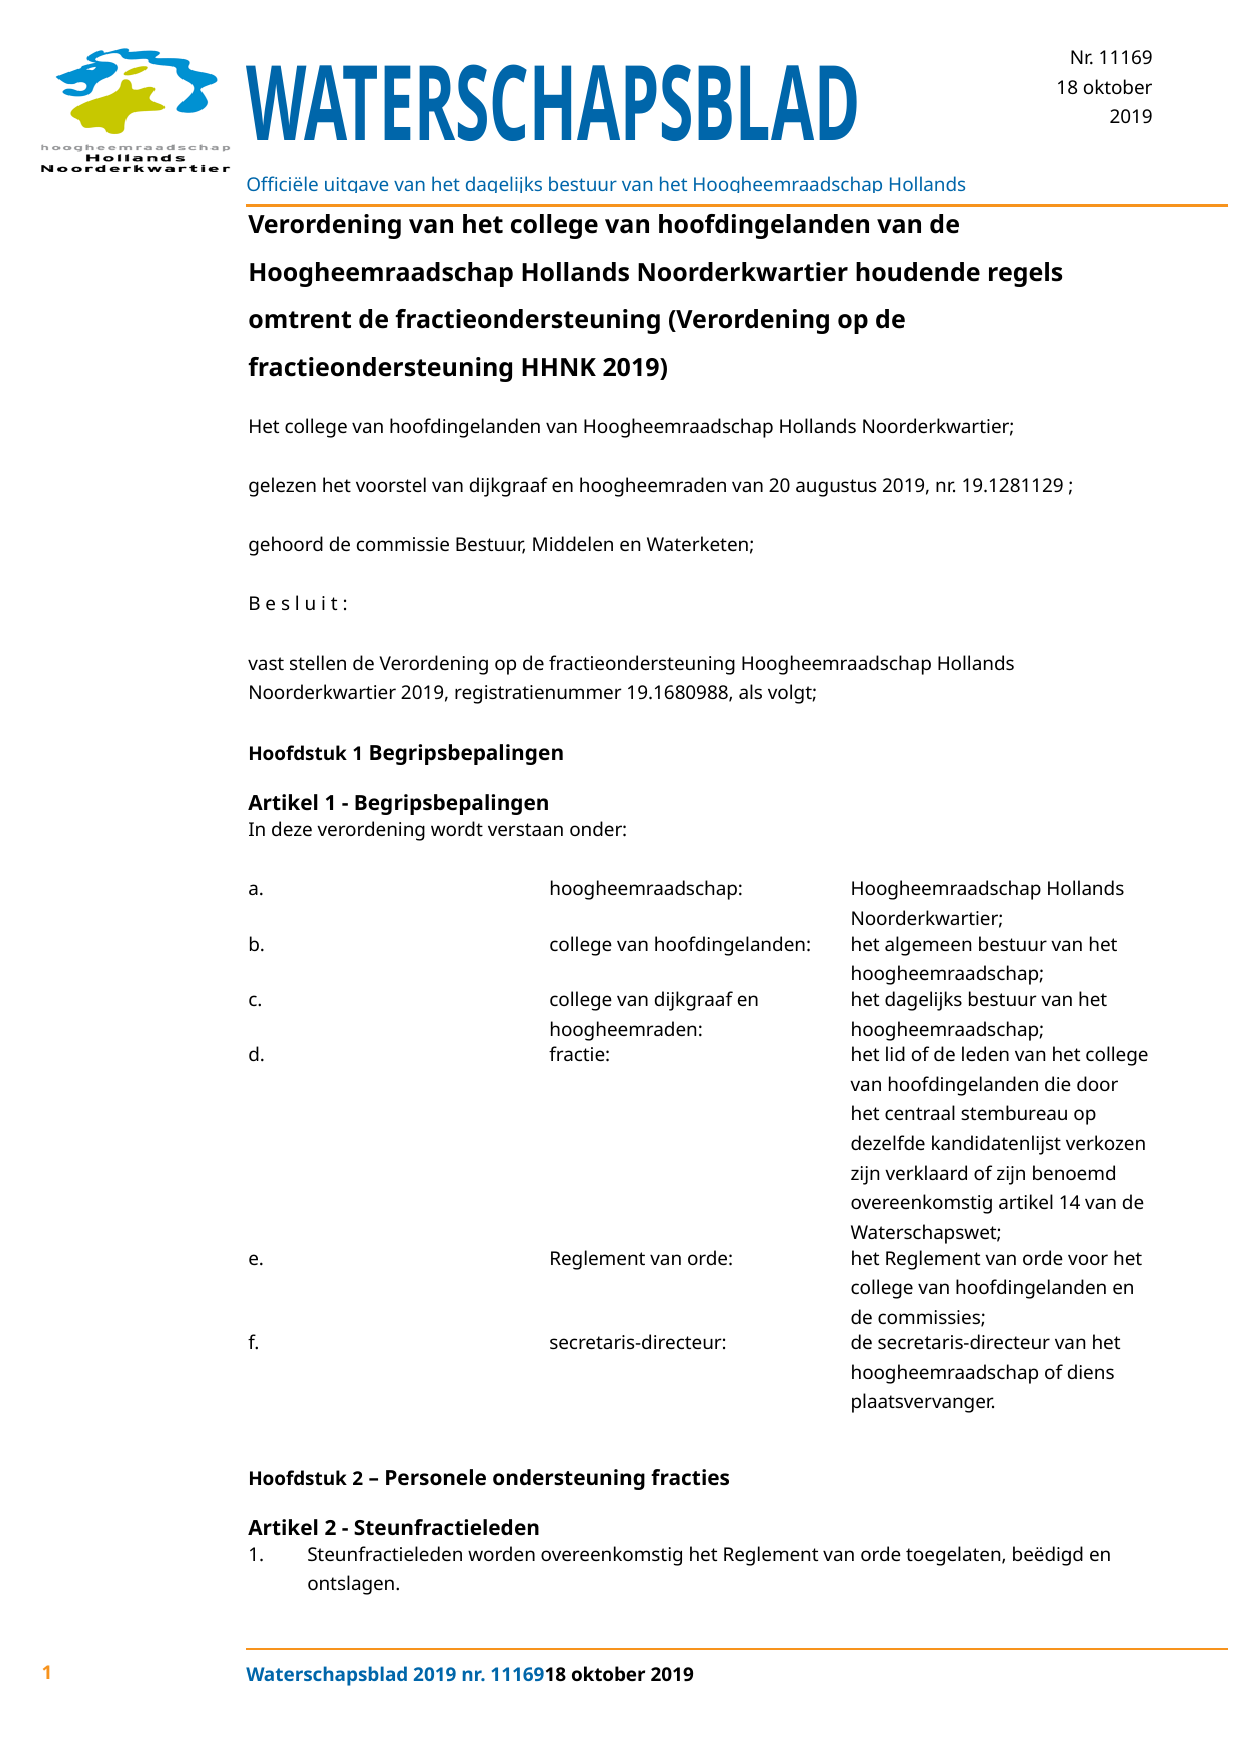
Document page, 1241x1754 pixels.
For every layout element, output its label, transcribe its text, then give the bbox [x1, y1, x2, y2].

table_cell het lid of de leden van het college van hoofdingelanden die door het centraal stembureau op dezelfde kandidatenlijst verkozen zijn verklaard of zijn benoemd overeenkomstig artikel 14 van de Waterschapswet; [850, 1041, 1152, 1245]
text vast stellen de Verordening op de fractieondersteuning Hoogheemraadschap Hollands Noorderkwartier 2019, registratienummer 19.1680988, als volgt; [248, 650, 1152, 705]
table_cell secretaris-directeur: [549, 1330, 850, 1414]
text Hoofdstuk 1 Begripsbepalingen [248, 738, 1152, 767]
table_cell het dagelijks bestuur van het hoogheemraadschap; [850, 986, 1152, 1041]
table_cell c. [248, 986, 549, 1041]
table_cell b. [248, 931, 549, 986]
picture [41, 47, 231, 172]
table_header a. [248, 876, 549, 931]
table_cell f. [248, 1330, 549, 1414]
text Het college van hoofdingelanden van Hoogheemraadschap Hollands Noorderkwartier; [248, 413, 1152, 439]
table_cell het algemeen bestuur van het hoogheemraadschap; [850, 931, 1152, 986]
text In deze verordening wordt verstaan onder: [248, 816, 1152, 842]
table_header Hoogheemraadschap Hollands Noorderkwartier; [850, 876, 1152, 931]
table_cell college van hoofdingelanden: [549, 931, 850, 986]
text B e s l u i t : [248, 591, 1152, 616]
text Artikel 2 - Steunfractieleden [248, 1513, 1152, 1541]
list Steunfractieleden worden overeenkomstig het Reglement van orde toegelaten, beëdigd en ontslagen. [248, 1541, 1152, 1596]
table_cell fractie: [549, 1041, 850, 1245]
text gehoord de commissie Bestuur, Middelen en Waterketen; [248, 531, 1152, 557]
table_cell Reglement van orde: [549, 1245, 850, 1329]
table_header hoogheemraadschap: [549, 876, 850, 931]
text Hoofdstuk 2 – Personele ondersteuning fracties [248, 1463, 1152, 1492]
text Artikel 1 - Begripsbepalingen [248, 788, 1152, 816]
text gelezen het voorstel van dijkgraaf en hoogheemraden van 20 augustus 2019, nr. 19.1281129 ; [248, 472, 1152, 498]
text Verordening van het college van hoofdingelanden van de Hoogheemraadschap Hollands Noorderkwartier houdende regels omtrent de fractieondersteuning (Verordening op de fractieondersteuning HHNK 2019) [248, 207, 1152, 384]
table_cell e. [248, 1245, 549, 1329]
table_cell d. [248, 1041, 549, 1245]
table_cell het Reglement van orde voor het college van hoofdingelanden en de commissies; [850, 1245, 1152, 1329]
table_cell college van dijkgraaf en hoogheemraden: [549, 986, 850, 1041]
table_cell de secretaris-directeur van het hoogheemraadschap of diens plaatsvervanger. [850, 1330, 1152, 1414]
